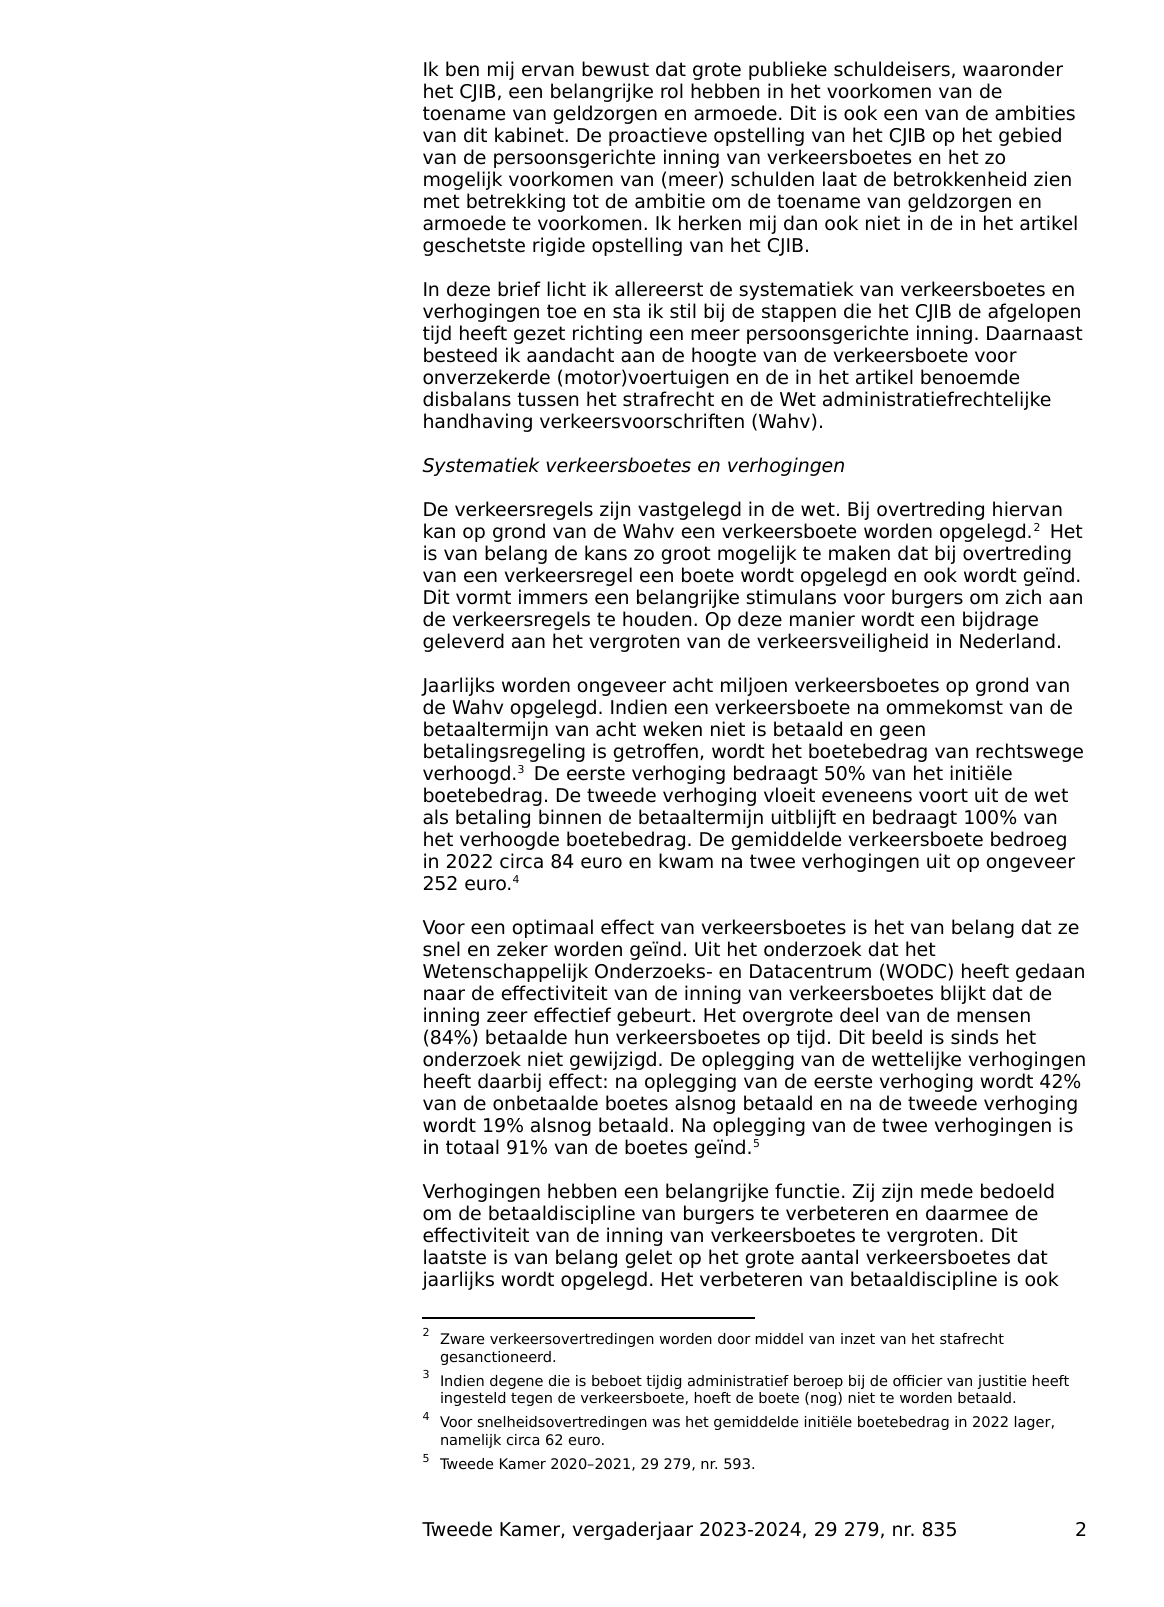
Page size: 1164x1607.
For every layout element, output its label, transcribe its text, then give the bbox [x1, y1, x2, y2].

text Voor een optimaal effect van verkeersboetes is het van belang dat ze snel en zeker worden geïnd. Uit het onderzoek dat het Wetenschappelijk Onderzoeks- en Datacentrum (WODC) heeft gedaan naar de effectiviteit van de inning van verkeersboetes blijkt dat de inning zeer effectief gebeurt. Het overgrote deel van de mensen (84%) betaalde hun verkeersboetes op tijd. Dit beeld is sinds het onderzoek niet gewijzigd. De oplegging van de wettelijke verhogingen heeft daarbij effect: na oplegging van de eerste verhoging wordt 42% van de onbetaalde boetes alsnog betaald en na de tweede verhoging wordt 19% alsnog betaald. Na oplegging van de twee verhogingen is in totaal 91% van de boetes geïnd. [422, 917, 1087, 1159]
text Voor snelheidsovertredingen was het gemiddelde initiële boetebedrag in 2022 lager, namelijk circa 62 euro. [422, 1410, 1087, 1449]
text Tweede Kamer 2020–2021, 29 279, nr. 593. [422, 1452, 1087, 1474]
text Ik ben mij ervan bewust dat grote publieke schuldeisers, waaronder het CJIB, een belangrijke rol hebben in het voorkomen van de toename van geldzorgen en armoede. Dit is ook een van de ambities van dit kabinet. De proactieve opstelling van het CJIB op het gebied van de persoonsgerichte inning van verkeersboetes en het zo mogelijk voorkomen van (meer) schulden laat de betrokkenheid zien met betrekking tot de ambitie om de toename van geldzorgen en armoede te voorkomen. Ik herken mij dan ook niet in de in het artikel geschetste rigide opstelling van het CJIB. [422, 59, 1087, 257]
text Indien degene die is beboet tijdig administratief beroep bij de officier van justitie heeft ingesteld tegen de verkeersboete, hoeft de boete (nog) niet te worden betaald. [422, 1368, 1087, 1407]
text Verhogingen hebben een belangrijke functie. Zij zijn mede bedoeld om de betaaldiscipline van burgers te verbeteren en daarmee de effectiviteit van de inning van verkeersboetes te vergroten. Dit laatste is van belang gelet op het grote aantal verkeersboetes dat jaarlijks wordt opgelegd. Het verbeteren van betaaldiscipline is ook [422, 1181, 1087, 1291]
text Zware verkeersovertredingen worden door middel van inzet van het stafrecht gesanctioneerd. [422, 1327, 1087, 1366]
subtitle Systematiek verkeersboetes en verhogingen [422, 455, 1087, 477]
text De verkeersregels zijn vastgelegd in de wet. Bij overtreding hiervan kan op grond van de Wahv een verkeersboete worden opgelegd. Het is van belang de kans zo groot mogelijk te maken dat bij overtreding van een verkeersregel een boete wordt opgelegd en ook wordt geïnd. Dit vormt immers een belangrijke stimulans voor burgers om zich aan de verkeersregels te houden. Op deze manier wordt een bijdrage geleverd aan het vergroten van de verkeersveiligheid in Nederland. [422, 499, 1087, 653]
text Jaarlijks worden ongeveer acht miljoen verkeersboetes op grond van de Wahv opgelegd. Indien een verkeersboete na ommekomst van de betaaltermijn van acht weken niet is betaald en geen betalingsregeling is getroffen, wordt het boetebedrag van rechtswege verhoogd. De eerste verhoging bedraagt 50% van het initiële boetebedrag. De tweede verhoging vloeit eveneens voort uit de wet als betaling binnen de betaaltermijn uitblijft en bedraagt 100% van het verhoogde boetebedrag. De gemiddelde verkeersboete bedroeg in 2022 circa 84 euro en kwam na twee verhogingen uit op ongeveer 252 euro. [422, 675, 1087, 895]
text In deze brief licht ik allereerst de systematiek van verkeersboetes en verhogingen toe en sta ik stil bij de stappen die het CJIB de afgelopen tijd heeft gezet richting een meer persoonsgerichte inning. Daarnaast besteed ik aandacht aan de hoogte van de verkeersboete voor onverzekerde (motor)voertuigen en de in het artikel benoemde disbalans tussen het strafrecht en de Wet administratiefrechtelijke handhaving verkeersvoorschriften (Wahv). [422, 279, 1087, 433]
